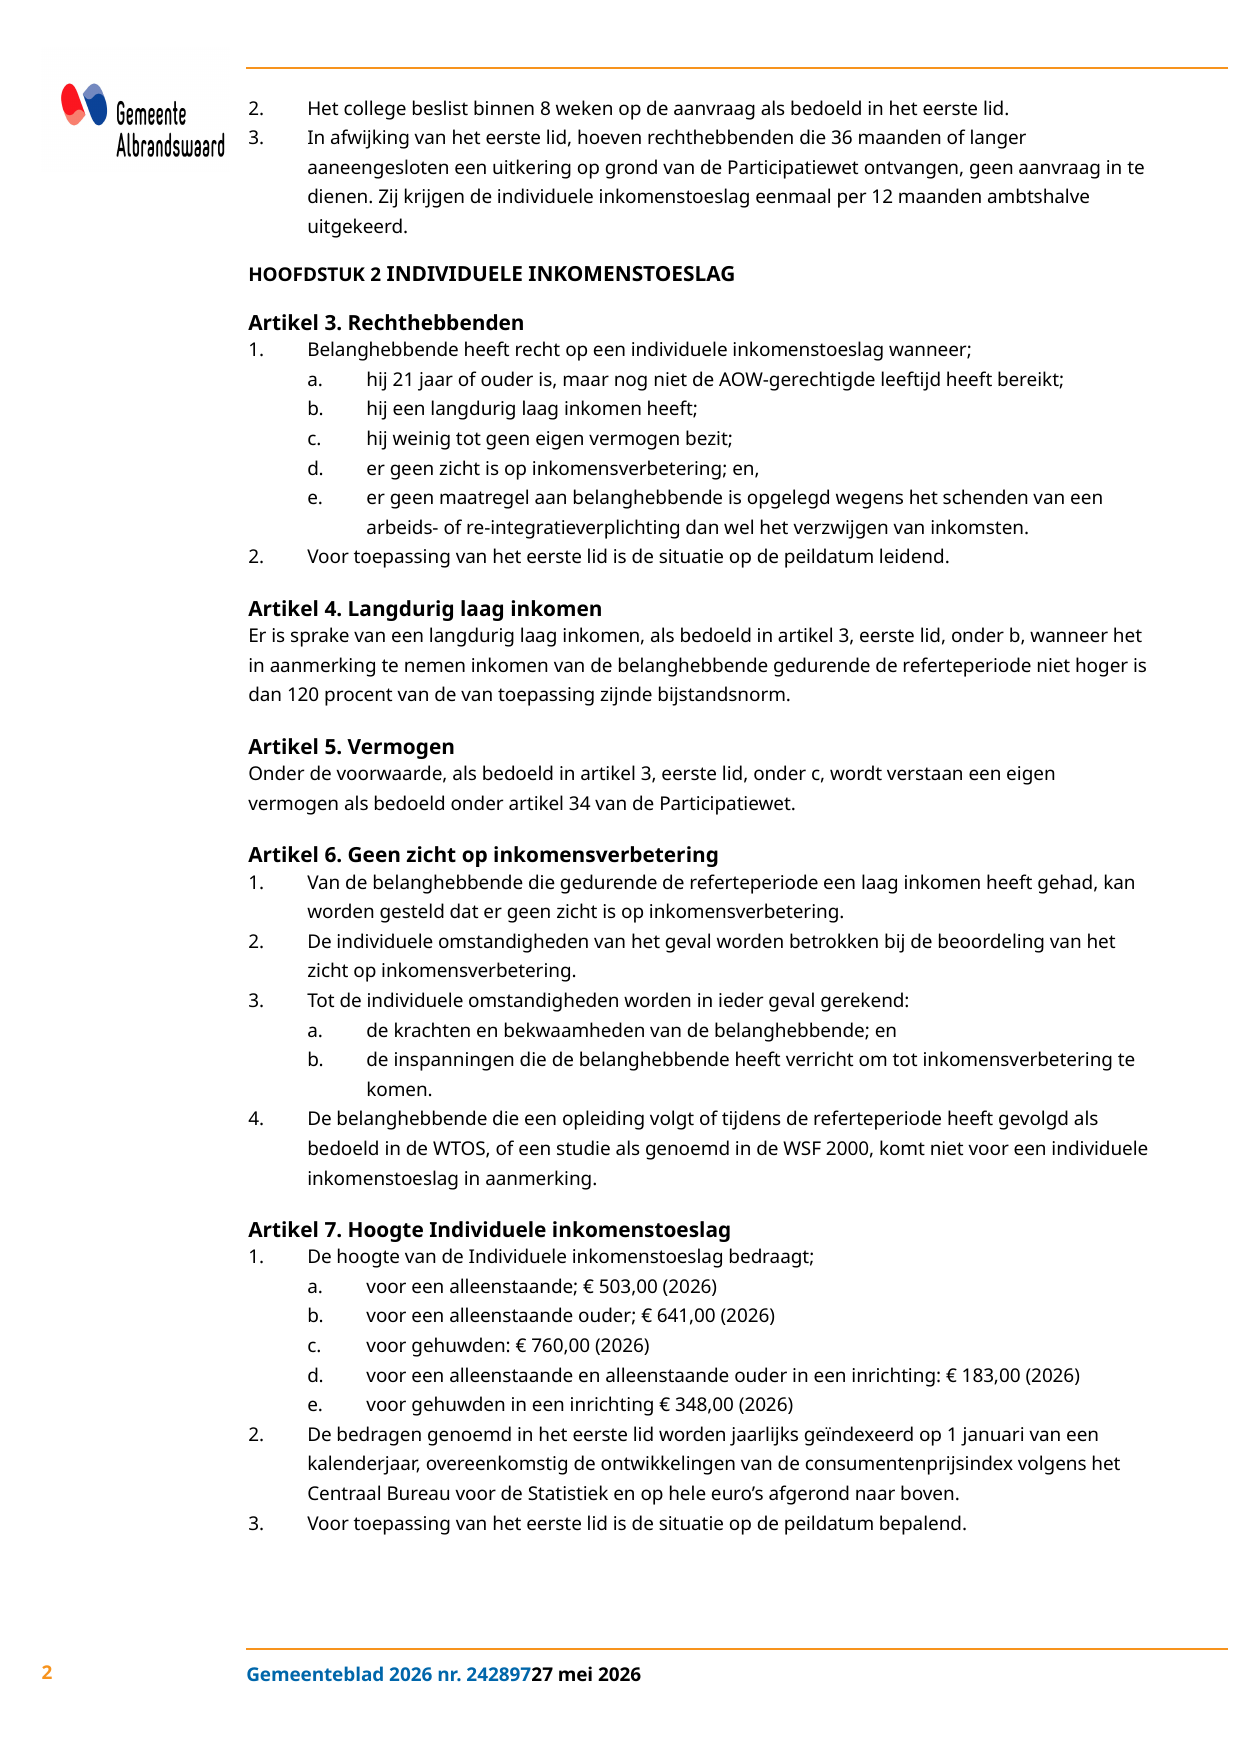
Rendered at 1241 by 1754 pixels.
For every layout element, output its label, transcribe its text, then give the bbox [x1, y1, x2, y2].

list Het college beslist binnen 8 weken op de aanvraag als bedoeld in het eerste lid. [248, 95, 1152, 121]
list er geen maatregel aan belanghebbende is opgelegd wegens het schenden van een arbeids- of re-integratieverplichting dan wel het verzwijgen van inkomsten. [307, 484, 1152, 540]
text Artikel 6. Geen zicht op inkomensverbetering [248, 840, 1152, 869]
list Tot de individuele omstandigheden worden in ieder geval gerekend: [248, 987, 1152, 1013]
text Onder de voorwaarde, als bedoeld in artikel 3, eerste lid, onder c, wordt verstaan een eigen vermogen als bedoeld onder artikel 34 van de Participatiewet. [248, 760, 1152, 816]
list De hoogte van de Individuele inkomenstoeslag bedraagt; [248, 1243, 1152, 1269]
list Voor toepassing van het eerste lid is de situatie op de peildatum leidend. [248, 543, 1152, 569]
list voor een alleenstaande ouder; € 641,00 (2026) [307, 1303, 1152, 1328]
list voor gehuwden in een inrichting € 348,00 (2026) [307, 1391, 1152, 1417]
list de krachten en bekwaamheden van de belanghebbende; en [307, 1017, 1152, 1042]
text Er is sprake van een langdurig laag inkomen, als bedoeld in artikel 3, eerste lid, onder b, wanneer het in aanmerking te nemen inkomen van de belanghebbende gedurende de referteperiode niet hoger is dan 120 procent van de van toepassing zijnde bijstandsnorm. [248, 622, 1152, 707]
text Artikel 5. Vermogen [248, 732, 1152, 760]
list hij 21 jaar of ouder is, maar nog niet de AOW-gerechtigde leeftijd heeft bereikt; [307, 366, 1152, 392]
list hij een langdurig laag inkomen heeft; [307, 396, 1152, 421]
list In afwijking van het eerste lid, hoeven rechthebbenden die 36 maanden of langer aaneengesloten een uitkering op grond van de Participatiewet ontvangen, geen aanvraag in te dienen. Zij krijgen de individuele inkomenstoeslag eenmaal per 12 maanden ambtshalve uitgekeerd. [248, 124, 1152, 239]
list er geen zicht is op inkomensverbetering; en, [307, 455, 1152, 481]
list Van de belanghebbende die gedurende de referteperiode een laag inkomen heeft gehad, kan worden gesteld dat er geen zicht is op inkomensverbetering. [248, 869, 1152, 924]
list voor gehuwden: € 760,00 (2026) [307, 1332, 1152, 1358]
text Artikel 4. Langdurig laag inkomen [248, 594, 1152, 622]
list Belanghebbende heeft recht op een individuele inkomenstoeslag wanneer; [248, 336, 1152, 362]
list De bedragen genoemd in het eerste lid worden jaarlijks geïndexeerd op 1 januari van een kalenderjaar, overeenkomstig de ontwikkelingen van de consumentenprijsindex volgens het Centraal Bureau voor de Statistiek en op hele euro’s afgerond naar boven. [248, 1421, 1152, 1506]
text Artikel 3. Rechthebbenden [248, 308, 1152, 336]
list de inspanningen die de belanghebbende heeft verricht om tot inkomensverbetering te komen. [307, 1046, 1152, 1102]
text HOOFDSTUK 2 INDIVIDUELE INKOMENSTOESLAG [248, 259, 1152, 287]
list De individuele omstandigheden van het geval worden betrokken bij de beoordeling van het zicht op inkomensverbetering. [248, 928, 1152, 983]
text Artikel 7. Hoogte Individuele inkomenstoeslag [248, 1215, 1152, 1243]
list voor een alleenstaande; € 503,00 (2026) [307, 1273, 1152, 1299]
list Voor toepassing van het eerste lid is de situatie op de peildatum bepalend. [248, 1510, 1152, 1536]
list hij weinig tot geen eigen vermogen bezit; [307, 425, 1152, 451]
list voor een alleenstaande en alleenstaande ouder in een inrichting: € 183,00 (2026) [307, 1362, 1152, 1388]
picture [41, 47, 231, 172]
list De belanghebbende die een opleiding volgt of tijdens de referteperiode heeft gevolgd als bedoeld in de WTOS, of een studie als genoemd in de WSF 2000, komt niet voor een individuele inkomenstoeslag in aanmerking. [248, 1106, 1152, 1190]
